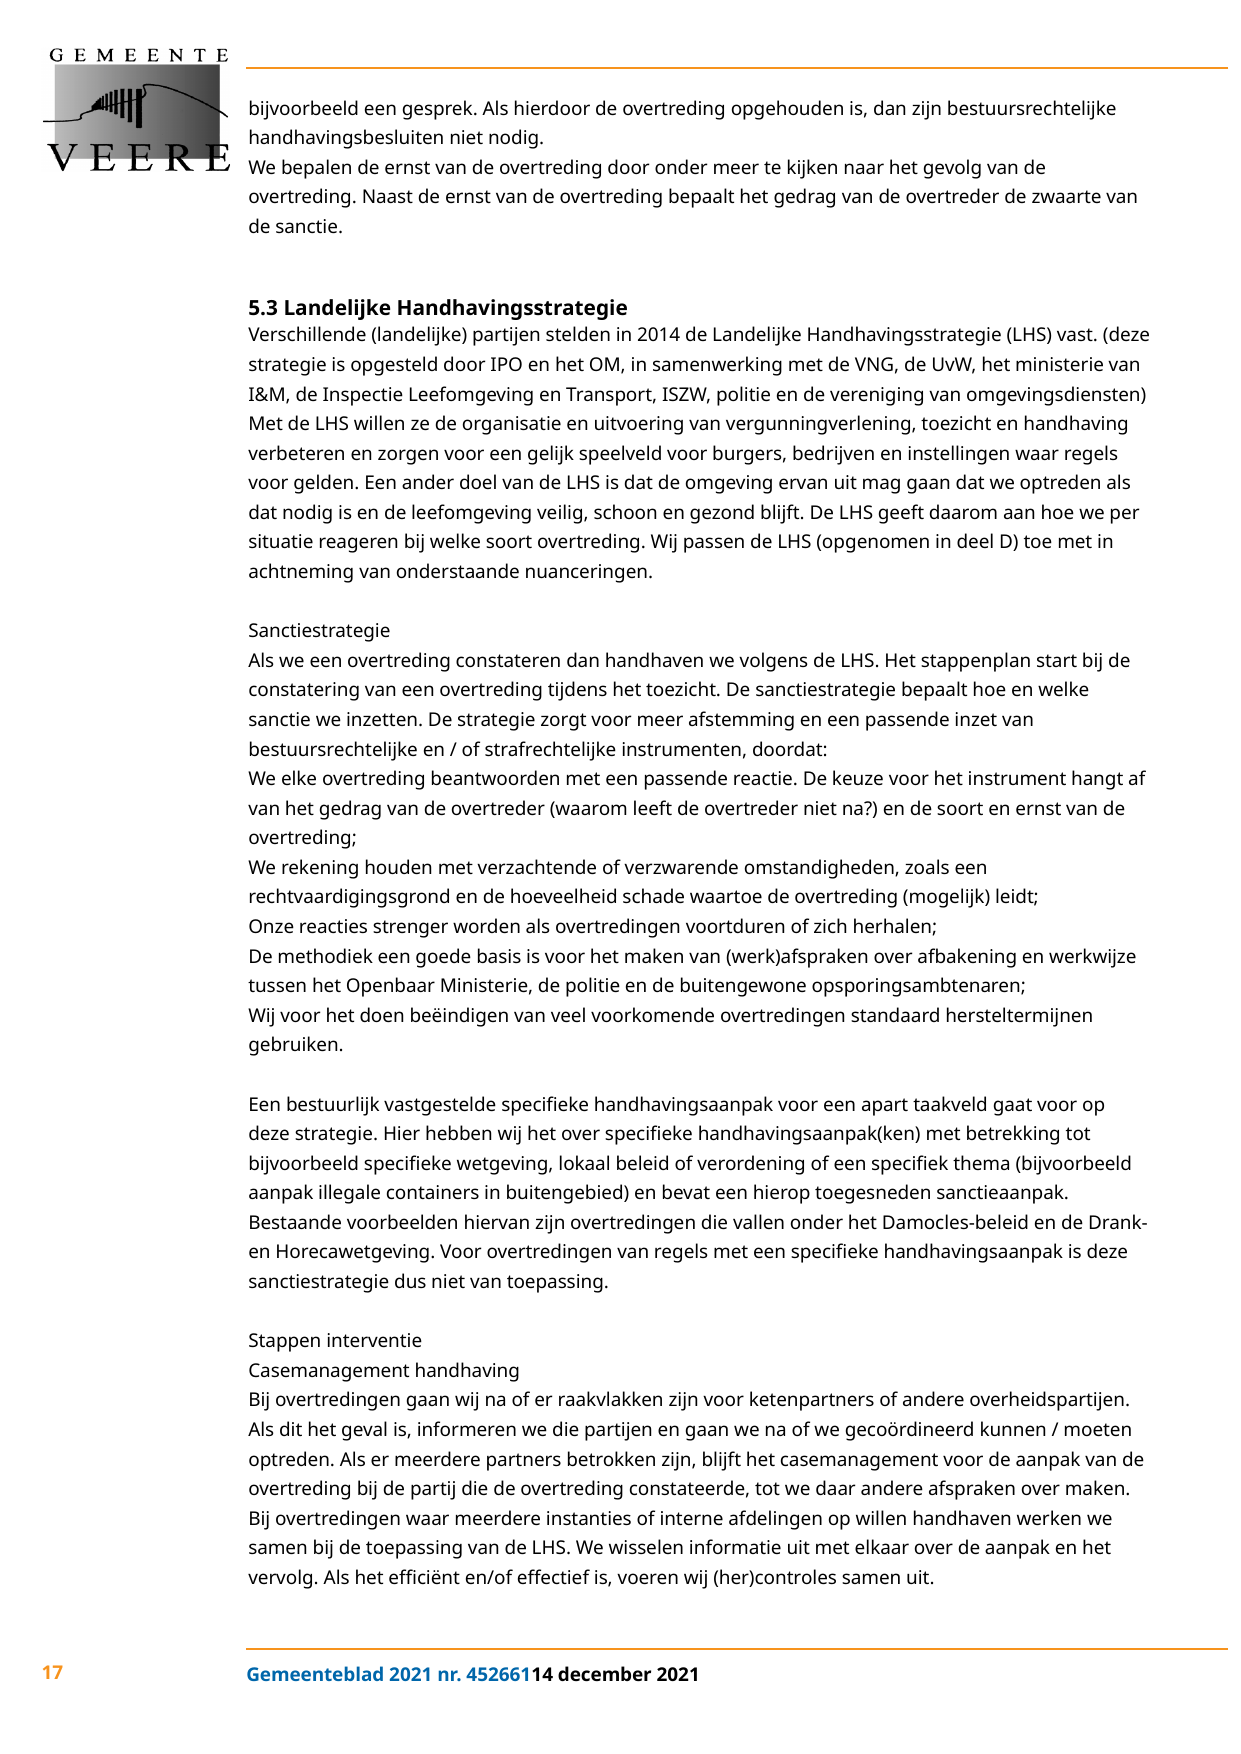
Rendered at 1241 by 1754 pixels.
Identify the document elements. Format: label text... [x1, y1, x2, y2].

text We bepalen de ernst van de overtreding door onder meer te kijken naar het gevolg van de overtreding. Naast de ernst van de overtreding bepaalt het gedrag van de overtreder de zwaarte van de sanctie. [248, 154, 1152, 239]
text Een bestuurlijk vastgestelde specifieke handhavingsaanpak voor een apart taakveld gaat voor op deze strategie. Hier hebben wij het over specifieke handhavingsaanpak(ken) met betrekking tot bijvoorbeeld specifieke wetgeving, lokaal beleid of verordening of een specifiek thema (bijvoorbeeld aanpak illegale containers in buitengebied) en bevat een hierop toegesneden sanctieaanpak. Bestaande voorbeelden hiervan zijn overtredingen die vallen onder het Damocles-beleid en de Drank- en Horecawetgeving. Voor overtredingen van regels met een specifieke handhavingsaanpak is deze sanctiestrategie dus niet van toepassing. [248, 1091, 1152, 1294]
text We rekening houden met verzachtende of verzwarende omstandigheden, zoals een rechtvaardigingsgrond en de hoeveelheid schade waartoe de overtreding (mogelijk) leidt; [248, 854, 1152, 909]
text Bij overtredingen gaan wij na of er raakvlakken zijn voor ketenpartners of andere overheidspartijen. Als dit het geval is, informeren we die partijen en gaan we na of we gecoördineerd kunnen / moeten optreden. Als er meerdere partners betrokken zijn, blijft het casemanagement voor de aanpak van de overtreding bij de partij die de overtreding constateerde, tot we daar andere afspraken over maken. [248, 1387, 1152, 1501]
text Onze reacties strenger worden als overtredingen voortduren of zich herhalen; [248, 913, 1152, 939]
text Stappen interventie [248, 1327, 1152, 1353]
text Casemanagement handhaving [248, 1357, 1152, 1383]
text Als we een overtreding constateren dan handhaven we volgens de LHS. Het stappenplan start bij de constatering van een overtreding tijdens het toezicht. De sanctiestrategie bepaalt hoe en welke sanctie we inzetten. De strategie zorgt voor meer afstemming en een passende inzet van bestuursrechtelijke en / of strafrechtelijke instrumenten, doordat: [248, 647, 1152, 761]
text Bij overtredingen waar meerdere instanties of interne afdelingen op willen handhaven werken we samen bij de toepassing van de LHS. We wisselen informatie uit met elkaar over de aanpak en het vervolg. Als het efficiënt en/of effectief is, voeren wij (her)controles samen uit. [248, 1505, 1152, 1590]
text De methodiek een goede basis is voor het maken van (werk)afspraken over afbakening en werkwijze tussen het Openbaar Ministerie, de politie en de buitengewone opsporingsambtenaren; [248, 943, 1152, 998]
text Sanctiestrategie [248, 617, 1152, 643]
picture [41, 47, 231, 172]
text Wij voor het doen beëindigen van veel voorkomende overtredingen standaard hersteltermijnen gebruiken. [248, 1002, 1152, 1057]
text 5.3 Landelijke Handhavingsstrategie [248, 293, 1152, 322]
text We elke overtreding beantwoorden met een passende reactie. De keuze voor het instrument hangt af van het gedrag van de overtreder (waarom leeft de overtreder niet na?) en de soort en ernst van de overtreding; [248, 765, 1152, 850]
text Verschillende (landelijke) partijen stelden in 2014 de Landelijke Handhavingsstrategie (LHS) vast. (deze strategie is opgesteld door IPO en het OM, in samenwerking met de VNG, de UvW, het ministerie van I&M, de Inspectie Leefomgeving en Transport, ISZW, politie en de vereniging van omgevingsdiensten) Met de LHS willen ze de organisatie en uitvoering van vergunningverlening, toezicht en handhaving verbeteren en zorgen voor een gelijk speelveld voor burgers, bedrijven en instellingen waar regels voor gelden. Een ander doel van de LHS is dat de omgeving ervan uit mag gaan dat we optreden als dat nodig is en de leefomgeving veilig, schoon en gezond blijft. De LHS geeft daarom aan hoe we per situatie reageren bij welke soort overtreding. Wij passen de LHS (opgenomen in deel D) toe met in achtneming van onderstaande nuanceringen. [248, 322, 1152, 584]
text bijvoorbeeld een gesprek. Als hierdoor de overtreding opgehouden is, dan zijn bestuursrechtelijke handhavingsbesluiten niet nodig. [248, 95, 1152, 150]
